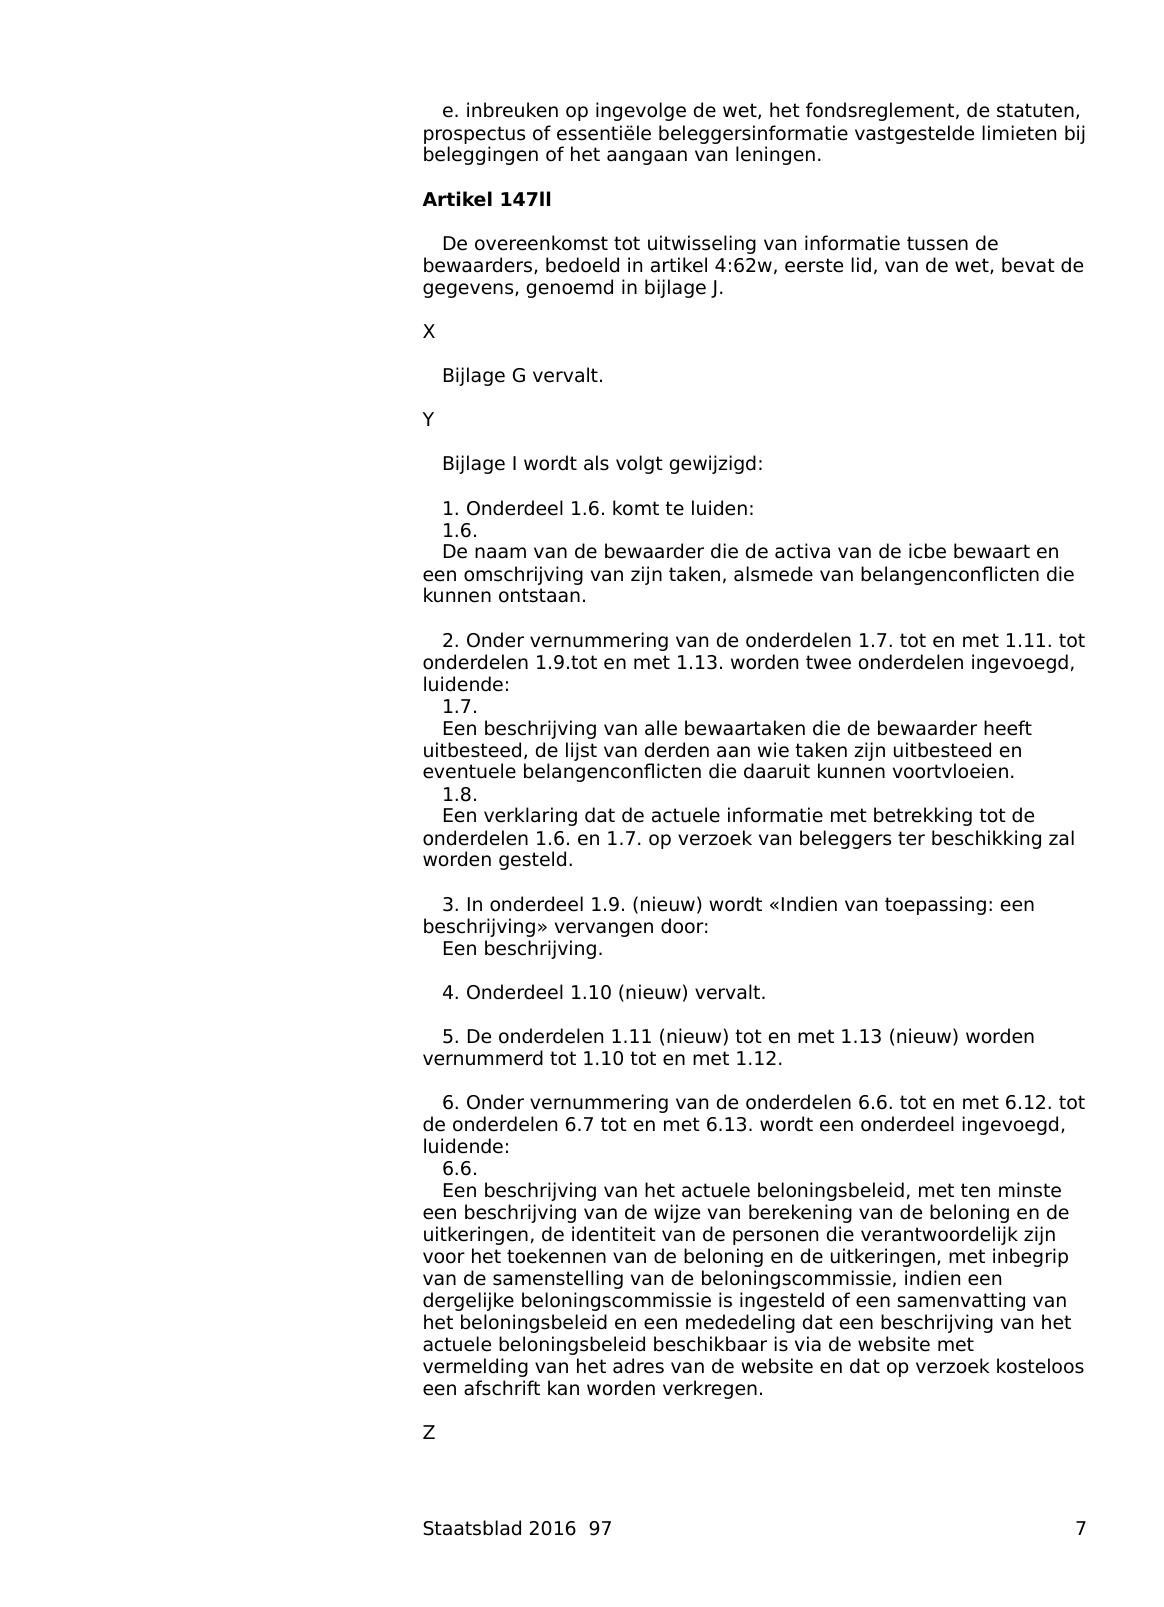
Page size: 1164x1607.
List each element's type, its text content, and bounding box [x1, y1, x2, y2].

text Een beschrijving. [422, 937, 1087, 959]
text 3. In onderdeel 1.9. (nieuw) wordt «Indien van toepassing: een beschrijving» vervangen door: [422, 893, 1087, 937]
text X [422, 321, 1087, 343]
text 6. Onder vernummering van de onderdelen 6.6. tot en met 6.12. tot de onderdelen 6.7 tot en met 6.13. wordt een onderdeel ingevoegd, luidende: [422, 1092, 1087, 1158]
text 5. De onderdelen 1.11 (nieuw) tot en met 1.13 (nieuw) worden vernummerd tot 1.10 tot en met 1.12. [422, 1026, 1087, 1070]
text 1.8. [422, 783, 1087, 805]
text Z [422, 1422, 1087, 1444]
text 4. Onderdeel 1.10 (nieuw) vervalt. [422, 982, 1087, 1004]
text 1.6. [422, 519, 1087, 541]
text Een beschrijving van alle bewaartaken die de bewaarder heeft uitbesteed, de lijst van derden aan wie taken zijn uitbesteed en eventuele belangenconflicten die daaruit kunnen voortvloeien. [422, 717, 1087, 783]
text De overeenkomst tot uitwisseling van informatie tussen de bewaarders, bedoeld in artikel 4:62w, eerste lid, van de wet, bevat de gegevens, genoemd in bijlage J. [422, 233, 1087, 299]
subtitle Artikel 147ll [422, 188, 1087, 211]
text Y [422, 409, 1087, 431]
text Een verklaring dat de actuele informatie met betrekking tot de onderdelen 1.6. en 1.7. op verzoek van beleggers ter beschikking zal worden gesteld. [422, 805, 1087, 871]
text 2. Onder vernummering van de onderdelen 1.7. tot en met 1.11. tot onderdelen 1.9.tot en met 1.13. worden twee onderdelen ingevoegd, luidende: [422, 629, 1087, 696]
text 1.7. [422, 696, 1087, 717]
text 1. Onderdeel 1.6. komt te luiden: [422, 497, 1087, 519]
text Een beschrijving van het actuele beloningsbeleid, met ten minste een beschrijving van de wijze van berekening van de beloning en de uitkeringen, de identiteit van de personen die verantwoordelijk zijn voor het toekennen van de beloning en de uitkeringen, met inbegrip van de samenstelling van de beloningscommissie, indien een dergelijke beloningscommissie is ingesteld of een samenvatting van het beloningsbeleid en een mededeling dat een beschrijving van het actuele beloningsbeleid beschikbaar is via de website met vermelding van het adres van de website en dat op verzoek kosteloos een afschrift kan worden verkregen. [422, 1180, 1087, 1400]
text Bijlage I wordt als volgt gewijzigd: [422, 453, 1087, 475]
text Bijlage G vervalt. [422, 365, 1087, 387]
text De naam van de bewaarder die de activa van de icbe bewaart en een omschrijving van zijn taken, alsmede van belangenconflicten die kunnen ontstaan. [422, 541, 1087, 607]
text 6.6. [422, 1158, 1087, 1180]
text e. inbreuken op ingevolge de wet, het fondsreglement, de statuten, prospectus of essentiële beleggersinformatie vastgestelde limieten bij beleggingen of het aangaan van leningen. [422, 100, 1087, 166]
